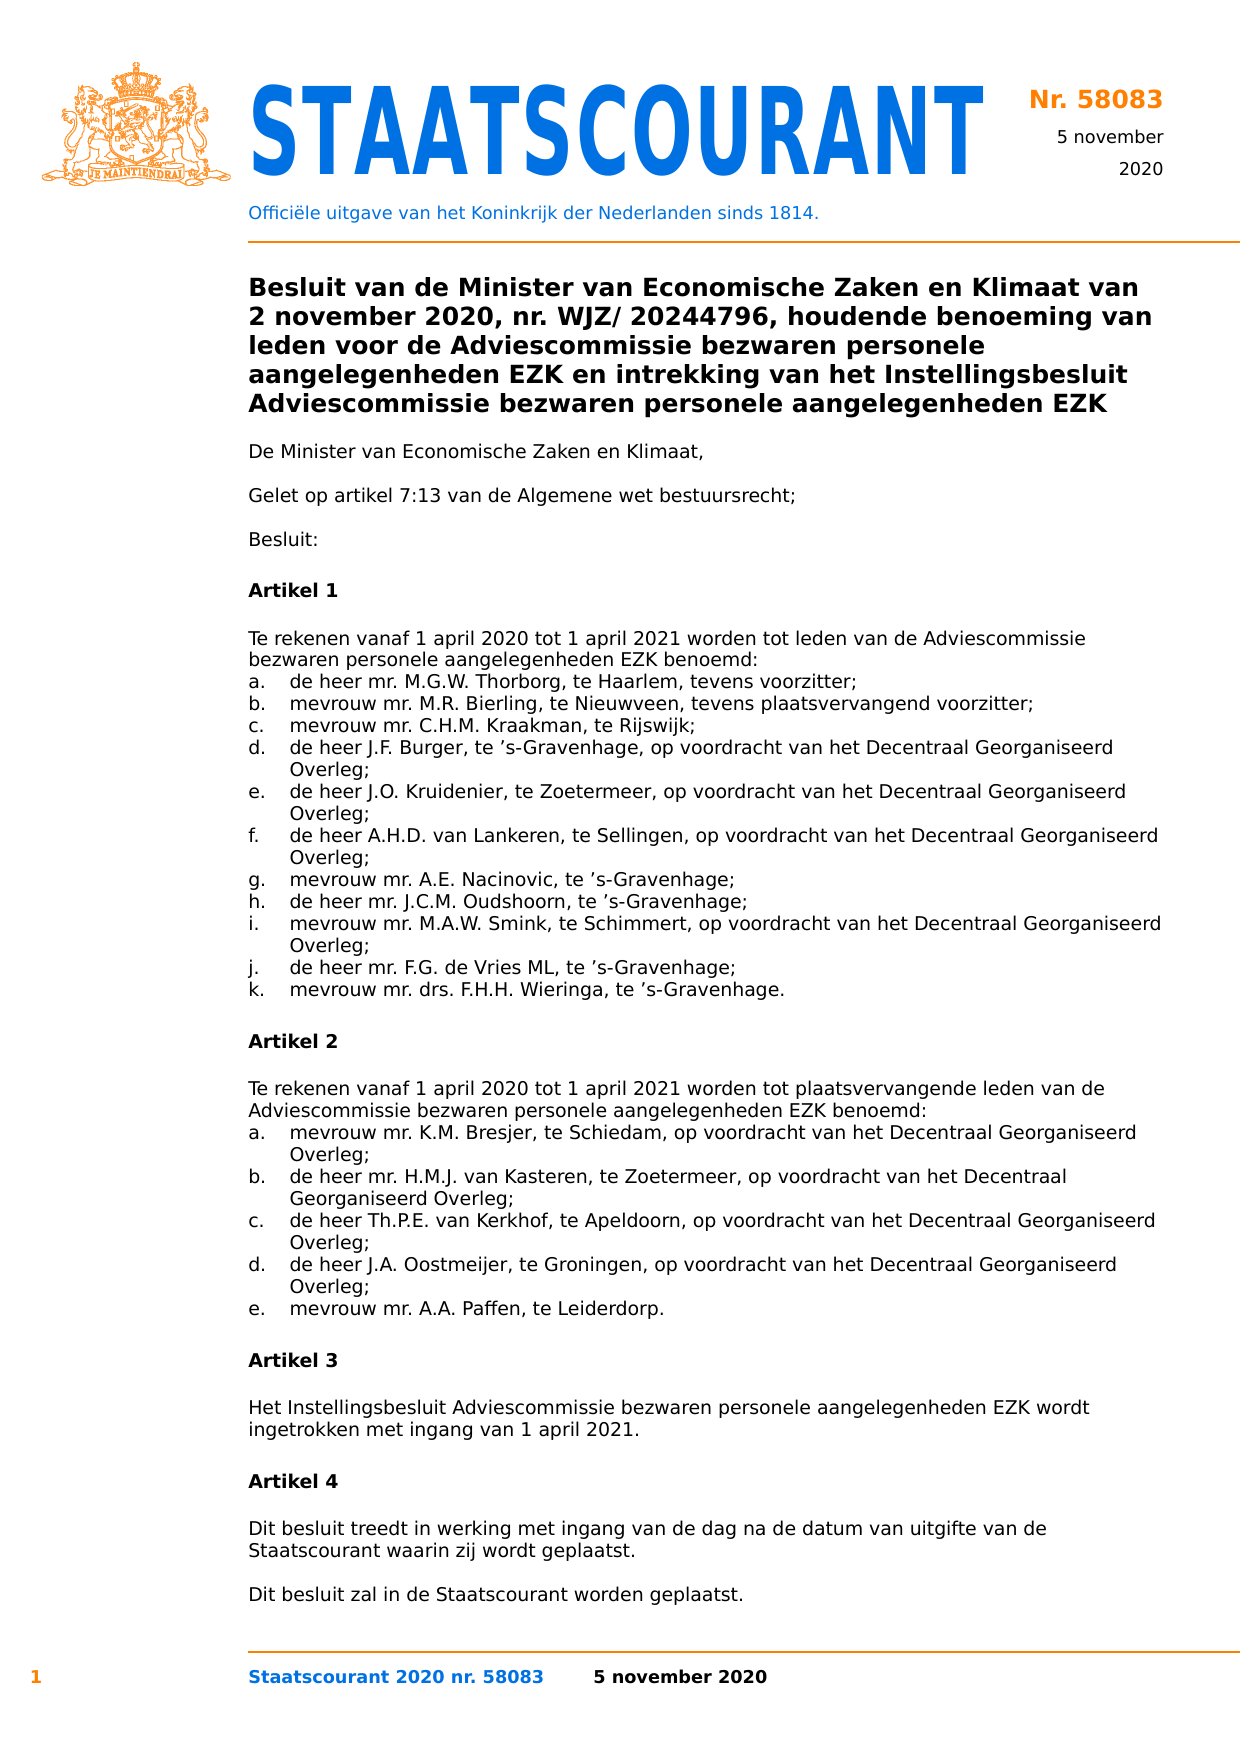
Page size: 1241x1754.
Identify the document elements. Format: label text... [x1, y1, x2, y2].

subtitle Artikel 4 [248, 1471, 1163, 1493]
text Te rekenen vanaf 1 april 2020 tot 1 april 2021 worden tot plaatsvervangende leden van de Adviescommissie bezwaren personele aangelegenheden EZK benoemd: [248, 1078, 1163, 1122]
text f. de heer A.H.D. van Lankeren, te Sellingen, op voordracht van het Decentraal Georganiseerd Overleg; [248, 825, 1163, 869]
subtitle Artikel 2 [248, 1031, 1163, 1053]
text c. mevrouw mr. C.H.M. Kraakman, te Rijswijk; [248, 715, 1163, 737]
text Besluit: [248, 528, 1163, 550]
text k. mevrouw mr. drs. F.H.H. Wieringa, te ’s-Gravenhage. [248, 979, 1163, 1001]
table_header [25, 62, 248, 241]
text c. de heer Th.P.E. van Kerkhof, te Apeldoorn, op voordracht van het Decentraal Georganiseerd Overleg; [248, 1210, 1163, 1254]
text d. de heer J.A. Oostmeijer, te Groningen, op voordracht van het Decentraal Georganiseerd Overleg; [248, 1254, 1163, 1298]
text a. mevrouw mr. K.M. Bresjer, te Schiedam, op voordracht van het Decentraal Georganiseerd Overleg; [248, 1122, 1163, 1166]
text g. mevrouw mr. A.E. Nacinovic, te ’s-Gravenhage; [248, 869, 1163, 891]
text e. de heer J.O. Kruidenier, te Zoetermeer, op voordracht van het Decentraal Georganiseerd Overleg; [248, 781, 1163, 825]
text De Minister van Economische Zaken en Klimaat, [248, 441, 1163, 463]
text Het Instellingsbesluit Adviescommissie bezwaren personele aangelegenheden EZK wordt ingetrokken met ingang van 1 april 2021. [248, 1397, 1163, 1441]
text Dit besluit zal in de Staatscourant worden geplaatst. [248, 1583, 1163, 1606]
text d. de heer J.F. Burger, te ’s-Gravenhage, op voordracht van het Decentraal Georganiseerd Overleg; [248, 737, 1163, 781]
text h. de heer mr. J.C.M. Oudshoorn, te ’s-Gravenhage; [248, 891, 1163, 913]
subtitle Artikel 1 [248, 580, 1163, 602]
text a. de heer mr. M.G.W. Thorborg, te Haarlem, tevens voorzitter; [248, 671, 1163, 693]
text j. de heer mr. F.G. de Vries ML, te ’s-Gravenhage; [248, 957, 1163, 979]
subtitle Besluit van de Minister van Economische Zaken en Klimaat van 2 november 2020, nr. WJZ/ 20244796, houdende benoeming van leden voor de Adviescommissie bezwaren personele aangelegenheden EZK en intrekking van het Instellingsbesluit Adviescommissie bezwaren personele aangelegenheden EZK [248, 273, 1163, 419]
text Te rekenen vanaf 1 april 2020 tot 1 april 2021 worden tot leden van de Adviescommissie bezwaren personele aangelegenheden EZK benoemd: [248, 627, 1163, 671]
text b. de heer mr. H.M.J. van Kasteren, te Zoetermeer, op voordracht van het Decentraal Georganiseerd Overleg; [248, 1166, 1163, 1210]
table_cell 2020 [998, 153, 1240, 203]
table_cell 5 november [998, 121, 1240, 153]
text i. mevrouw mr. M.A.W. Smink, te Schimmert, op voordracht van het Decentraal Georganiseerd Overleg; [248, 913, 1163, 957]
table_header STAATSCOURANT [248, 62, 998, 203]
text e. mevrouw mr. A.A. Paffen, te Leiderdorp. [248, 1298, 1163, 1320]
text Dit besluit treedt in werking met ingang van de dag na de datum van uitgifte van de Staatscourant waarin zij wordt geplaatst. [248, 1518, 1163, 1562]
text b. mevrouw mr. M.R. Bierling, te Nieuwveen, tevens plaatsvervangend voorzitter; [248, 693, 1163, 715]
text Gelet op artikel 7:13 van de Algemene wet bestuursrecht; [248, 484, 1163, 507]
table_header Nr. 58083 [998, 62, 1240, 121]
subtitle Artikel 3 [248, 1350, 1163, 1372]
picture [41, 62, 231, 186]
table_cell Officiële uitgave van het Koninkrijk der Nederlanden sinds 1814. [248, 203, 1240, 241]
